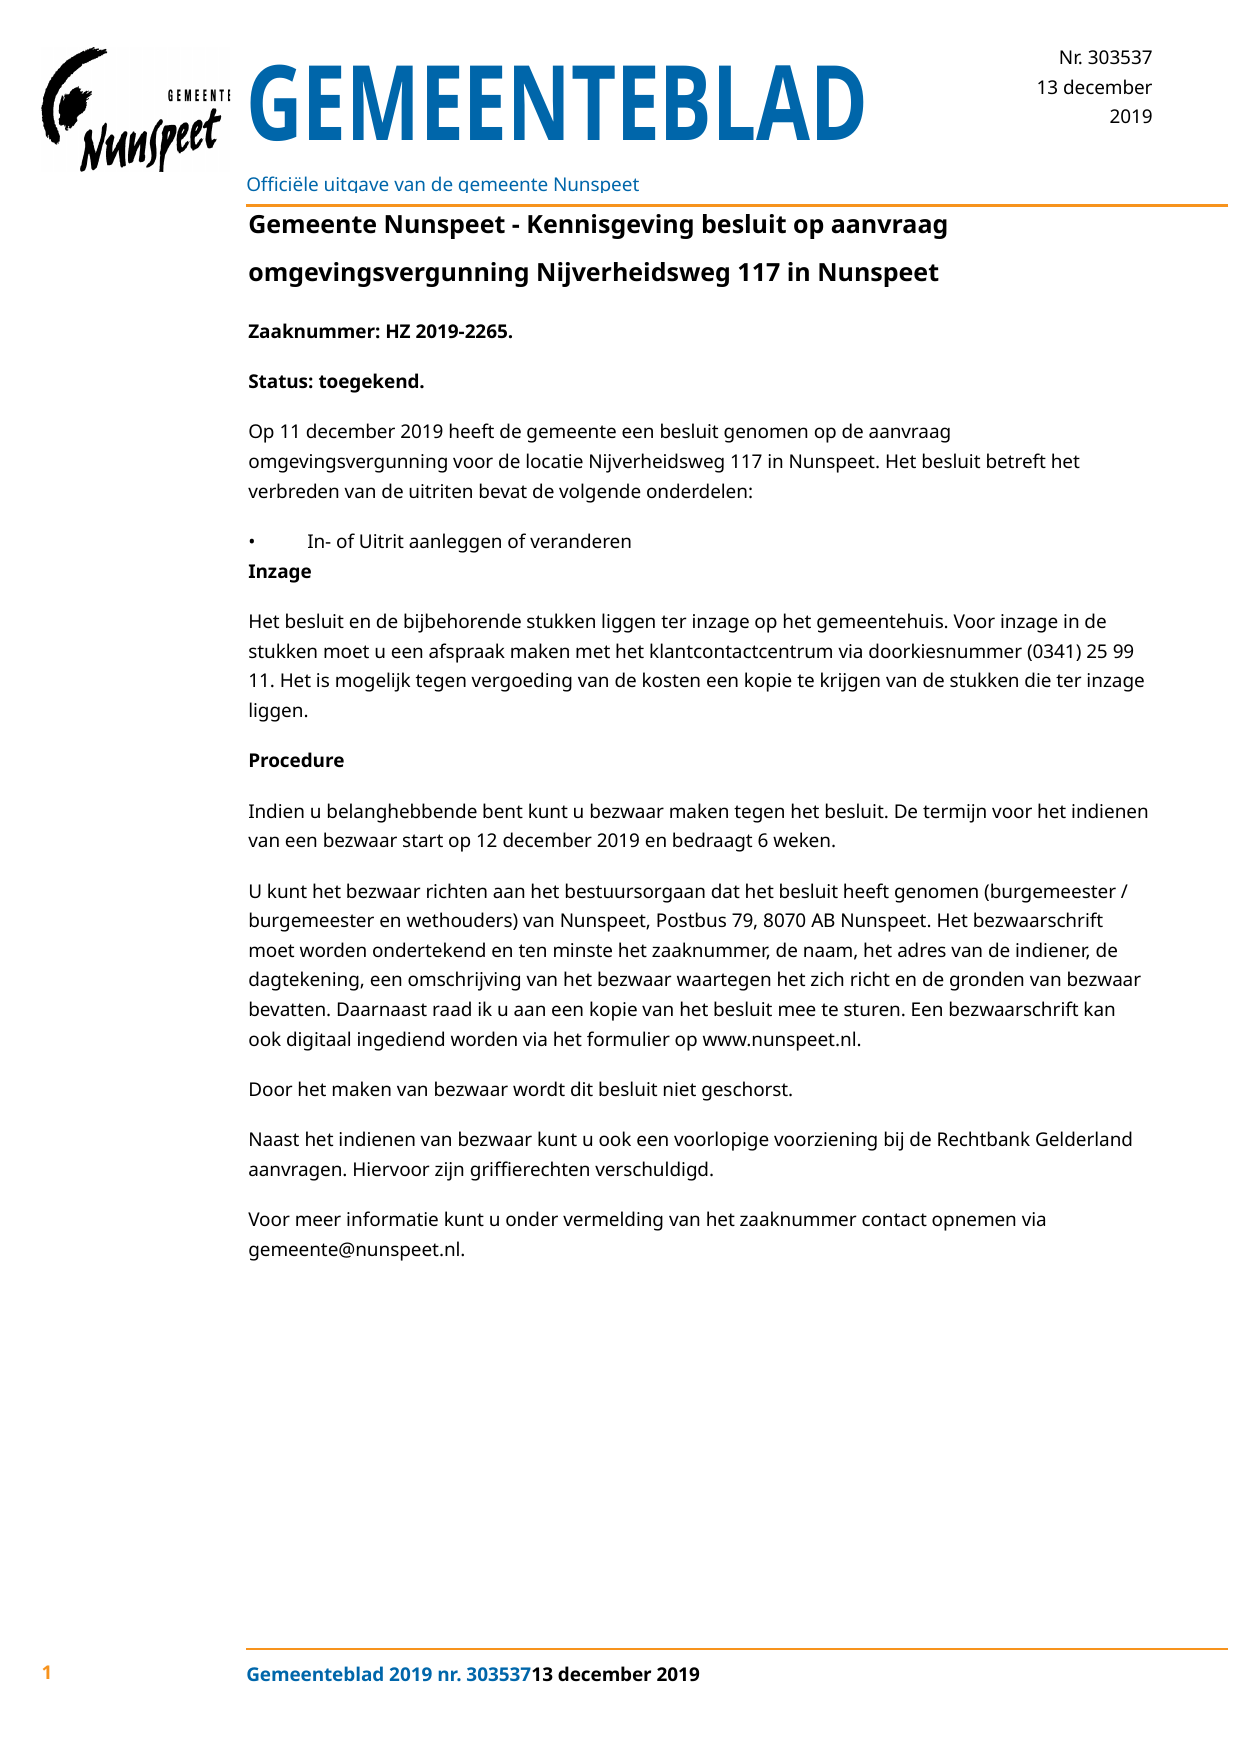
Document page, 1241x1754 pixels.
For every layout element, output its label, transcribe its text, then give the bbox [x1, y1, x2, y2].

text Op 11 december 2019 heeft de gemeente een besluit genomen op de aanvraag omgevingsvergunning voor de locatie Nijverheidsweg 117 in Nunspeet. Het besluit betreft het verbreden van de uitriten bevat de volgende onderdelen: [248, 419, 1152, 504]
text Inzage [248, 558, 1152, 584]
text Gemeente Nunspeet - Kennisgeving besluit op aanvraag omgevingsvergunning Nijverheidsweg 117 in Nunspeet [248, 207, 1152, 288]
text Zaaknummer: HZ 2019-2265. [248, 318, 1152, 344]
picture [41, 47, 231, 172]
text Status: toegekend. [248, 368, 1152, 394]
text Het besluit en de bijbehorende stukken liggen ter inzage op het gemeentehuis. Voor inzage in de stukken moet u een afspraak maken met het klantcontactcentrum via doorkiesnummer (0341) 25 99 11. Het is mogelijk tegen vergoeding van de kosten een kopie te krijgen van de stukken die ter inzage liggen. [248, 608, 1152, 723]
text Naast het indienen van bezwaar kunt u ook een voorlopige voorziening bij de Rechtbank Gelderland aanvragen. Hiervoor zijn griffierechten verschuldigd. [248, 1127, 1152, 1182]
text U kunt het bezwaar richten aan het bestuursorgaan dat het besluit heeft genomen (burgemeester / burgemeester en wethouders) van Nunspeet, Postbus 79, 8070 AB Nunspeet. Het bezwaarschrift moet worden ondertekend en ten minste het zaaknummer, de naam, het adres van de indiener, de dagtekening, een omschrijving van het bezwaar waartegen het zich richt en de gronden van bezwaar bevatten. Daarnaast raad ik u aan een kopie van het besluit mee te sturen. Een bezwaarschrift kan ook digitaal ingediend worden via het formulier op www.nunspeet.nl. [248, 878, 1152, 1052]
text Procedure [248, 747, 1152, 773]
text Door het maken van bezwaar wordt dit besluit niet geschorst. [248, 1076, 1152, 1102]
text Indien u belanghebbende bent kunt u bezwaar maken tegen het besluit. De termijn voor het indienen van een bezwaar start op 12 december 2019 en bedraagt 6 weken. [248, 798, 1152, 853]
text Voor meer informatie kunt u onder vermelding van het zaaknummer contact opnemen via gemeente@nunspeet.nl. [248, 1207, 1152, 1262]
list In- of Uitrit aanleggen of veranderen [248, 528, 1152, 554]
